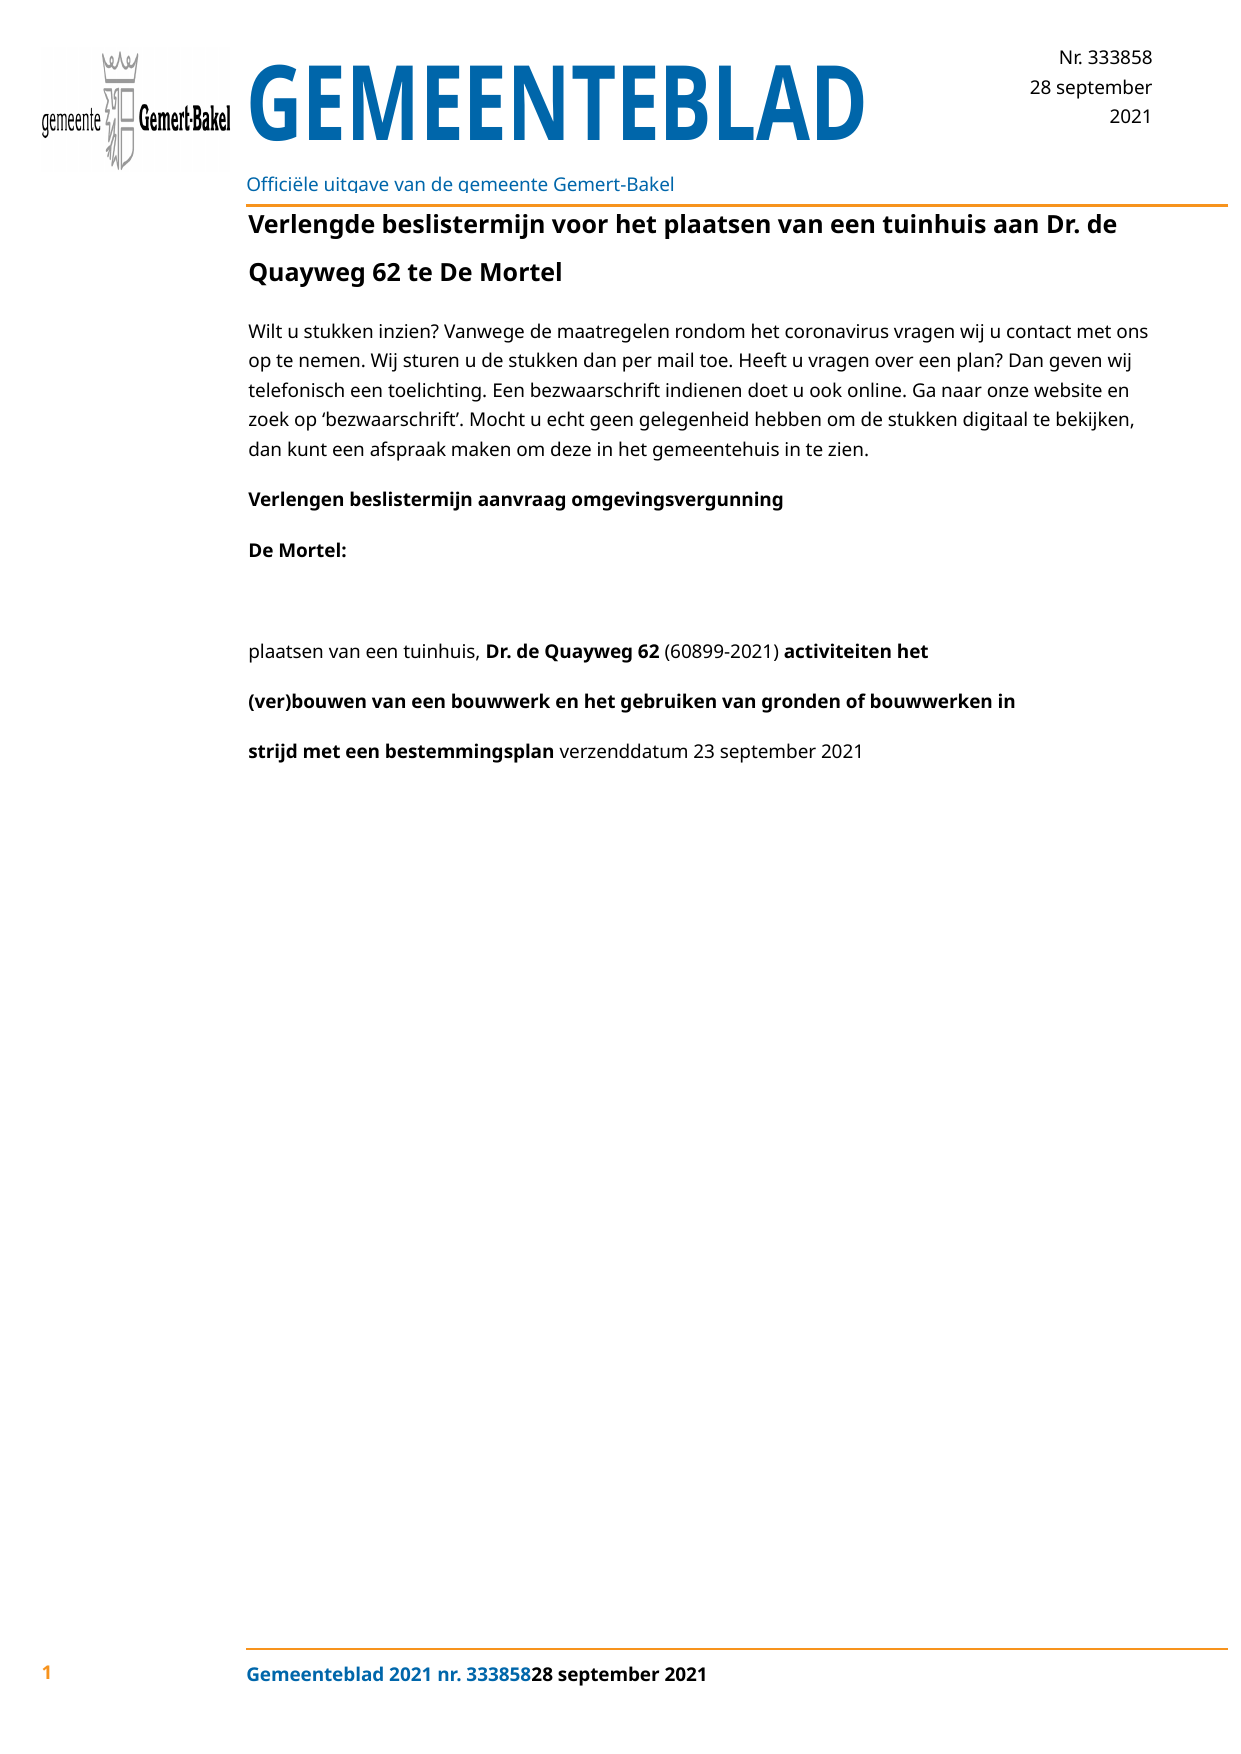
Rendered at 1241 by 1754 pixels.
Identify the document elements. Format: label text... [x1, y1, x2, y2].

text Verlengde beslistermijn voor het plaatsen van een tuinhuis aan Dr. de Quayweg 62 te De Mortel [248, 207, 1152, 288]
text strijd met een bestemmingsplan verzenddatum 23 september 2021 [248, 739, 1152, 764]
picture [41, 47, 231, 172]
text De Mortel: [248, 537, 1152, 563]
text Wilt u stukken inzien? Vanwege de maatregelen rondom het coronavirus vragen wij u contact met ons op te nemen. Wij sturen u de stukken dan per mail toe. Heeft u vragen over een plan? Dan geven wij telefonisch een toelichting. Een bezwaarschrift indienen doet u ook online. Ga naar onze website en zoek op ‘bezwaarschrift’. Mocht u echt geen gelegenheid hebben om de stukken digitaal te bekijken, dan kunt een afspraak maken om deze in het gemeentehuis in te zien. [248, 318, 1152, 462]
text Verlengen beslistermijn aanvraag omgevingsvergunning [248, 487, 1152, 512]
text plaatsen van een tuinhuis, Dr. de Quayweg 62 (60899-2021) activiteiten het [248, 638, 1152, 664]
text (ver)bouwen van een bouwwerk en het gebruiken van gronden of bouwwerken in [248, 688, 1152, 714]
